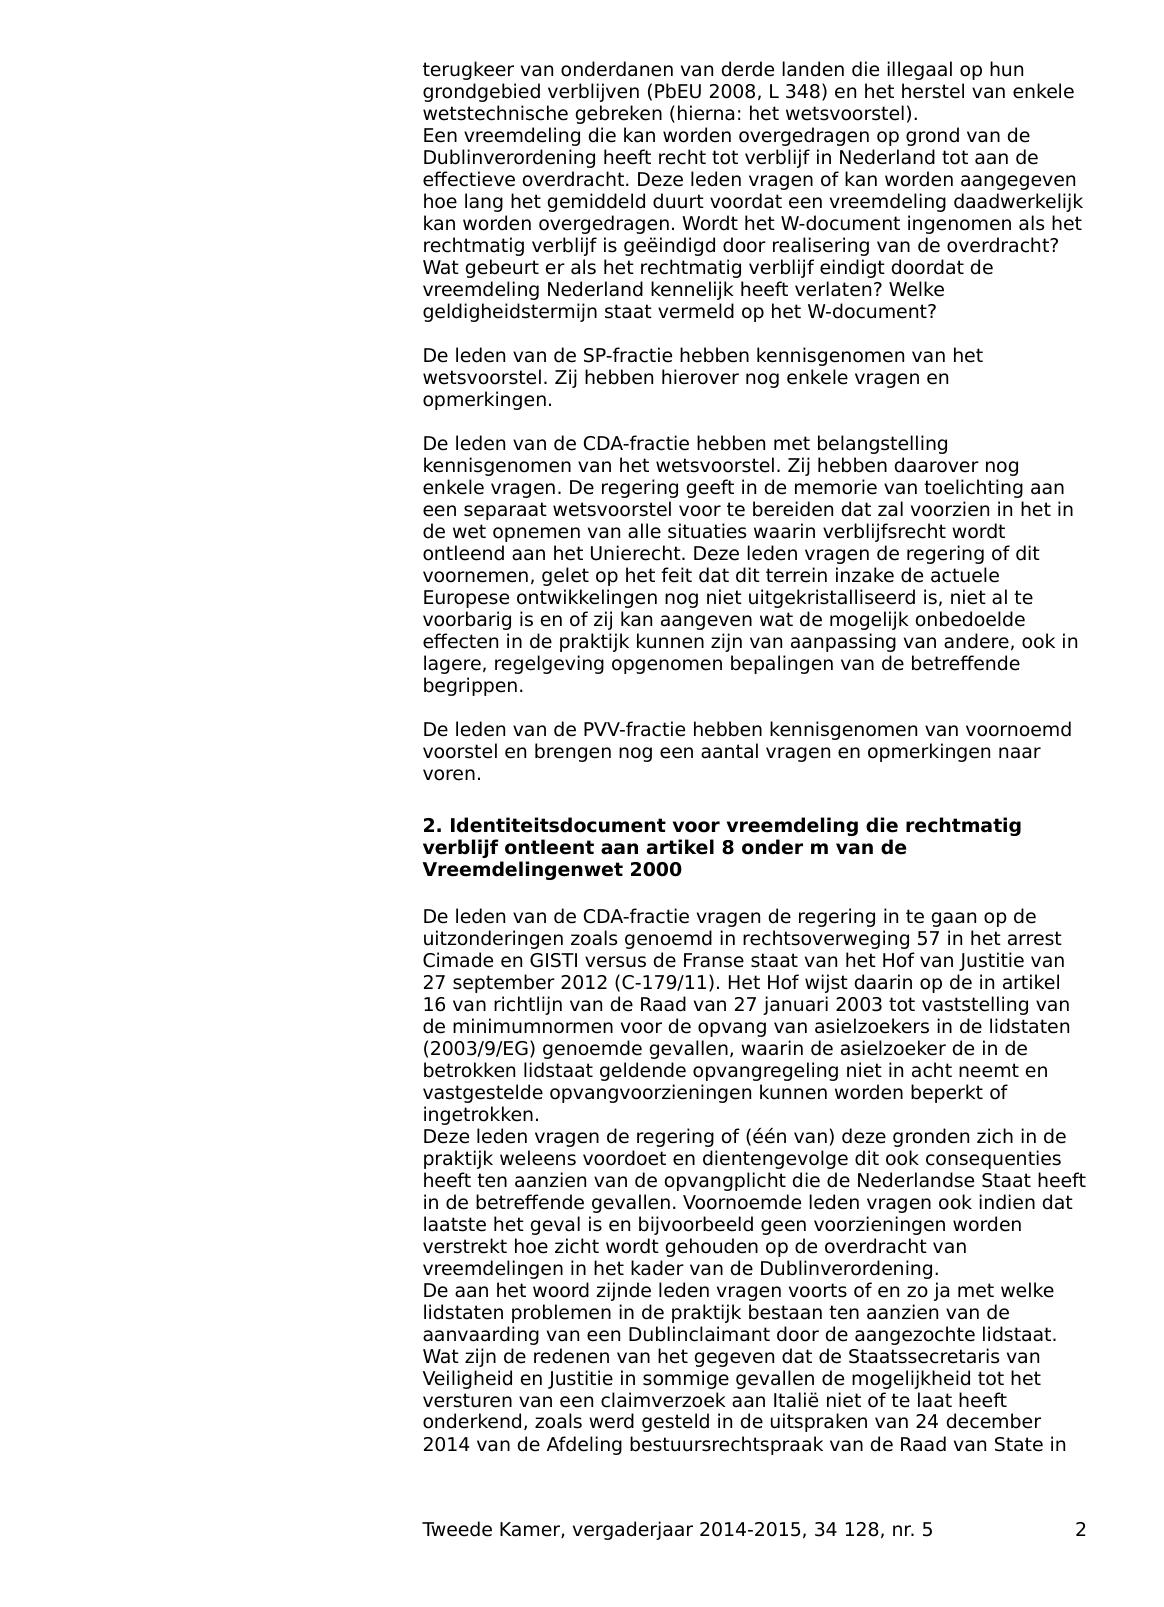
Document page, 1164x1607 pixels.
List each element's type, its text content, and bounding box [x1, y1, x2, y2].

text De leden van de SP-fractie hebben kennisgenomen van het wetsvoorstel. Zij hebben hierover nog enkele vragen en opmerkingen. [422, 345, 1087, 411]
text De leden van de CDA-fractie vragen de regering in te gaan op de uitzonderingen zoals genoemd in rechtsoverweging 57 in het arrest Cimade en GISTI versus de Franse staat van het Hof van Justitie van 27 september 2012 (C-179/11). Het Hof wijst daarin op de in artikel 16 van richtlijn van de Raad van 27 januari 2003 tot vaststelling van de minimumnormen voor de opvang van asielzoekers in de lidstaten (2003/9/EG) genoemde gevallen, waarin de asielzoeker de in de betrokken lidstaat geldende opvangregeling niet in acht neemt en vastgestelde opvangvoorzieningen kunnen worden beperkt of ingetrokken. [422, 906, 1087, 1126]
text De aan het woord zijnde leden vragen voorts of en zo ja met welke lidstaten problemen in de praktijk bestaan ten aanzien van de aanvaarding van een Dublinclaimant door de aangezochte lidstaat. Wat zijn de redenen van het gegeven dat de Staatssecretaris van Veiligheid en Justitie in sommige gevallen de mogelijkheid tot het versturen van een claimverzoek aan Italië niet of te laat heeft onderkend, zoals werd gesteld in de uitspraken van 24 december 2014 van de Afdeling bestuursrechtspraak van de Raad van State in [422, 1279, 1087, 1455]
text De leden van de PVV-fractie hebben kennisgenomen van voornoemd voorstel en brengen nog een aantal vragen en opmerkingen naar voren. [422, 719, 1087, 785]
subtitle 2. Identiteitsdocument voor vreemdeling die rechtmatig verblijf ontleent aan artikel 8 onder m van de Vreemdelingenwet 2000 [422, 815, 1087, 881]
text Een vreemdeling die kan worden overgedragen op grond van de Dublinverordening heeft recht tot verblijf in Nederland tot aan de effectieve overdracht. Deze leden vragen of kan worden aangegeven hoe lang het gemiddeld duurt voordat een vreemdeling daadwerkelijk kan worden overgedragen. Wordt het W-document ingenomen als het rechtmatig verblijf is geëindigd door realisering van de overdracht? Wat gebeurt er als het rechtmatig verblijf eindigt doordat de vreemdeling Nederland kennelijk heeft verlaten? Welke geldigheidstermijn staat vermeld op het W-document? [422, 125, 1087, 323]
text De leden van de CDA-fractie hebben met belangstelling kennisgenomen van het wetsvoorstel. Zij hebben daarover nog enkele vragen. De regering geeft in de memorie van toelichting aan een separaat wetsvoorstel voor te bereiden dat zal voorzien in het in de wet opnemen van alle situaties waarin verblijfsrecht wordt ontleend aan het Unierecht. Deze leden vragen de regering of dit voornemen, gelet op het feit dat dit terrein inzake de actuele Europese ontwikkelingen nog niet uitgekristalliseerd is, niet al te voorbarig is en of zij kan aangeven wat de mogelijk onbedoelde effecten in de praktijk kunnen zijn van aanpassing van andere, ook in lagere, regelgeving opgenomen bepalingen van de betreffende begrippen. [422, 433, 1087, 697]
text terugkeer van onderdanen van derde landen die illegaal op hun grondgebied verblijven (PbEU 2008, L 348) en het herstel van enkele wetstechnische gebreken (hierna: het wetsvoorstel). [422, 59, 1087, 125]
text Deze leden vragen de regering of (één van) deze gronden zich in de praktijk weleens voordoet en dientengevolge dit ook consequenties heeft ten aanzien van de opvangplicht die de Nederlandse Staat heeft in de betreffende gevallen. Voornoemde leden vragen ook indien dat laatste het geval is en bijvoorbeeld geen voorzieningen worden verstrekt hoe zicht wordt gehouden op de overdracht van vreemdelingen in het kader van de Dublinverordening. [422, 1126, 1087, 1279]
